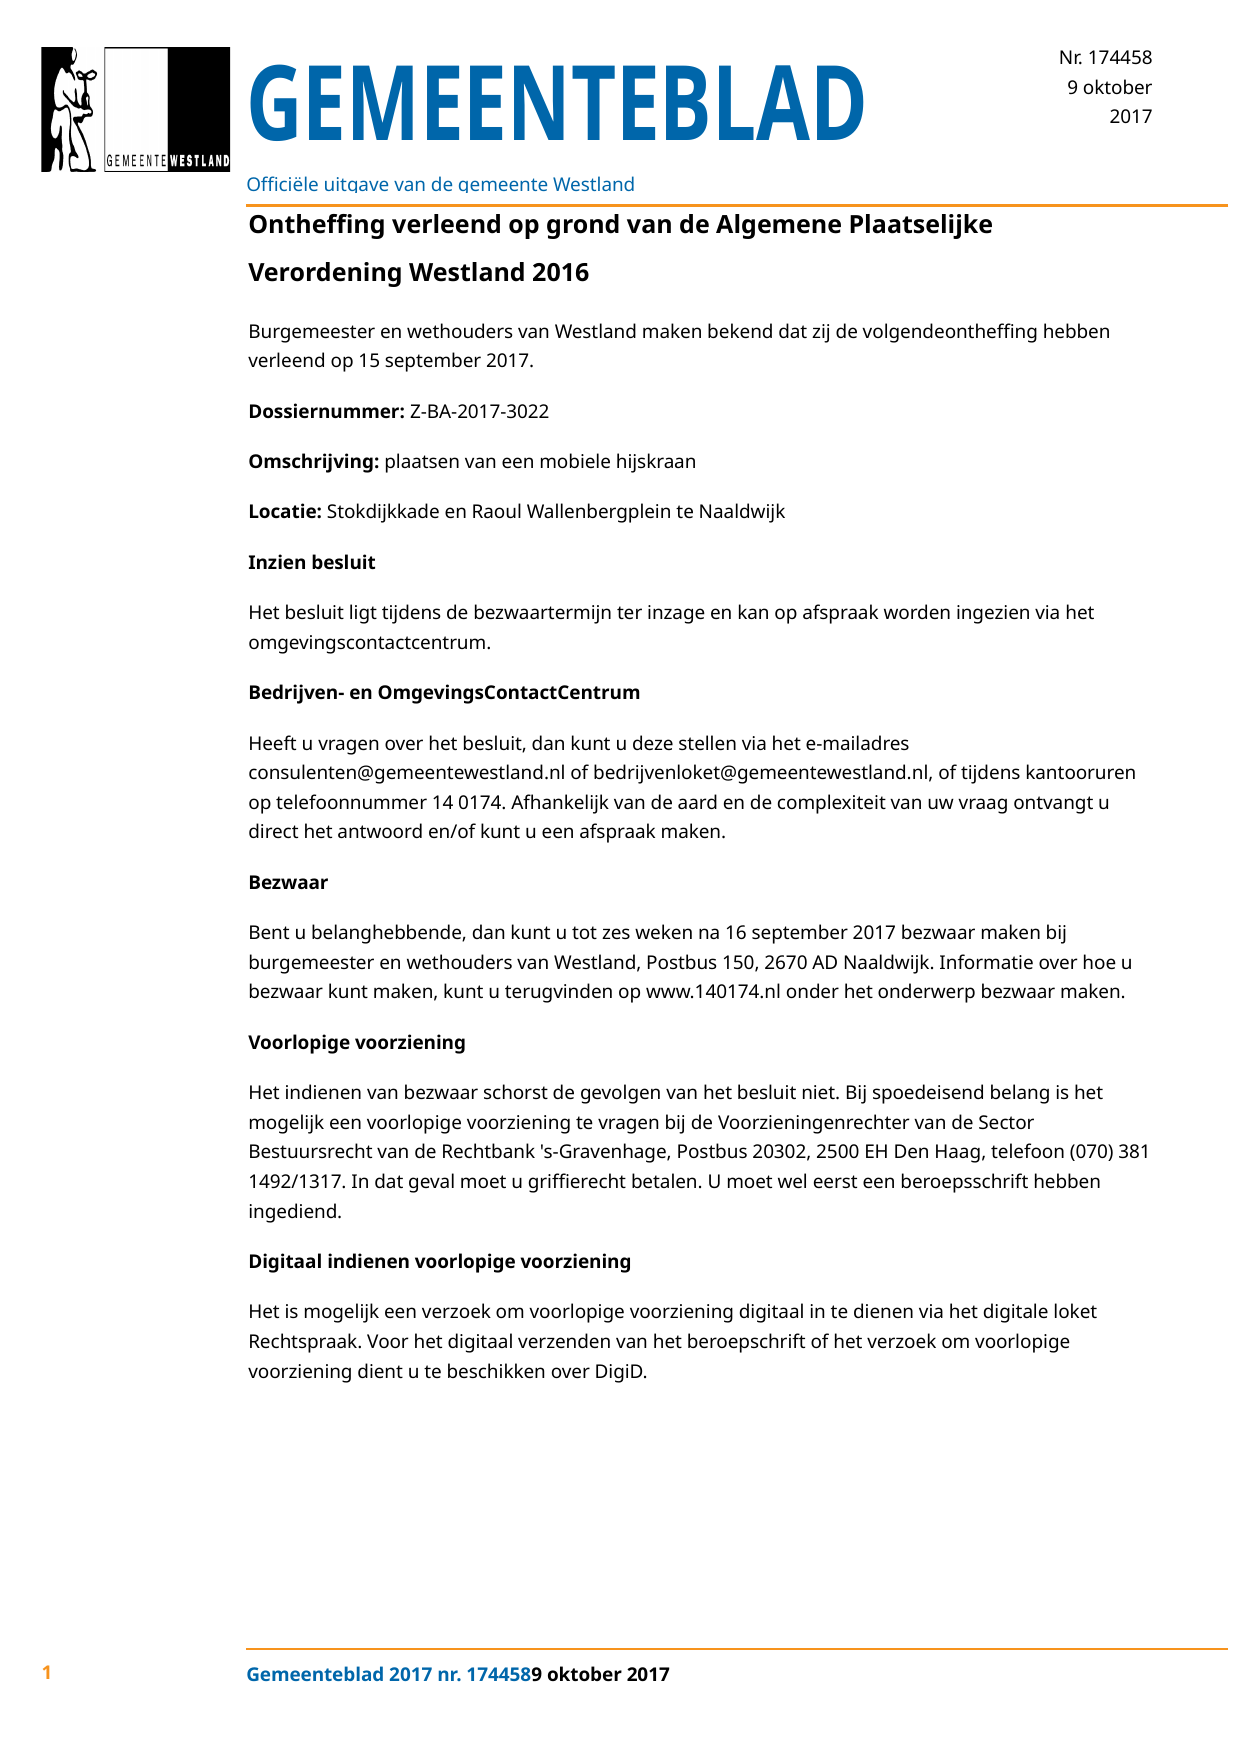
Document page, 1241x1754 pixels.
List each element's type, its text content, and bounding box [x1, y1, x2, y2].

text Dossiernummer: Z-BA-2017-3022 [248, 398, 1152, 424]
text Bedrijven- en OmgevingsContactCentrum [248, 679, 1152, 705]
text Omschrijving: plaatsen van een mobiele hijskraan [248, 448, 1152, 474]
text Digitaal indienen voorlopige voorziening [248, 1248, 1152, 1274]
text Inzien besluit [248, 549, 1152, 575]
text Voorlopige voorziening [248, 1029, 1152, 1055]
text Bent u belanghebbende, dan kunt u tot zes weken na 16 september 2017 bezwaar maken bij burgemeester en wethouders van Westland, Postbus 150, 2670 AD Naaldwijk. Informatie over hoe u bezwaar kunt maken, kunt u terugvinden op www.140174.nl onder het onderwerp bezwaar maken. [248, 919, 1152, 1004]
text Heeft u vragen over het besluit, dan kunt u deze stellen via het e-mailadres consulenten@gemeentewestland.nl of bedrijvenloket@gemeentewestland.nl, of tijdens kantooruren op telefoonnummer 14 0174. Afhankelijk van de aard en de complexiteit van uw vraag ontvangt u direct het antwoord en/of kunt u een afspraak maken. [248, 730, 1152, 844]
text Ontheffing verleend op grond van de Algemene Plaatselijke Verordening Westland 2016 [248, 207, 1152, 288]
text Locatie: Stokdijkkade en Raoul Wallenbergplein te Naaldwijk [248, 499, 1152, 524]
text Het indienen van bezwaar schorst de gevolgen van het besluit niet. Bij spoedeisend belang is het mogelijk een voorlopige voorziening te vragen bij de Voorzieningenrechter van de Sector Bestuursrecht van de Rechtbank 's-Gravenhage, Postbus 20302, 2500 EH Den Haag, telefoon (070) 381 1492/1317. In dat geval moet u griffierecht betalen. U moet wel eerst een beroepsschrift hebben ingediend. [248, 1079, 1152, 1224]
text Het is mogelijk een verzoek om voorlopige voorziening digitaal in te dienen via het digitale loket Rechtspraak. Voor het digitaal verzenden van het beroepschrift of het verzoek om voorlopige voorziening dient u te beschikken over DigiD. [248, 1299, 1152, 1384]
text Burgemeester en wethouders van Westland maken bekend dat zij de volgendeontheffing hebben verleend op 15 september 2017. [248, 318, 1152, 373]
text Het besluit ligt tijdens de bezwaartermijn ter inzage en kan op afspraak worden ingezien via het omgevingscontactcentrum. [248, 599, 1152, 655]
picture [41, 47, 231, 172]
text Bezwaar [248, 869, 1152, 895]
